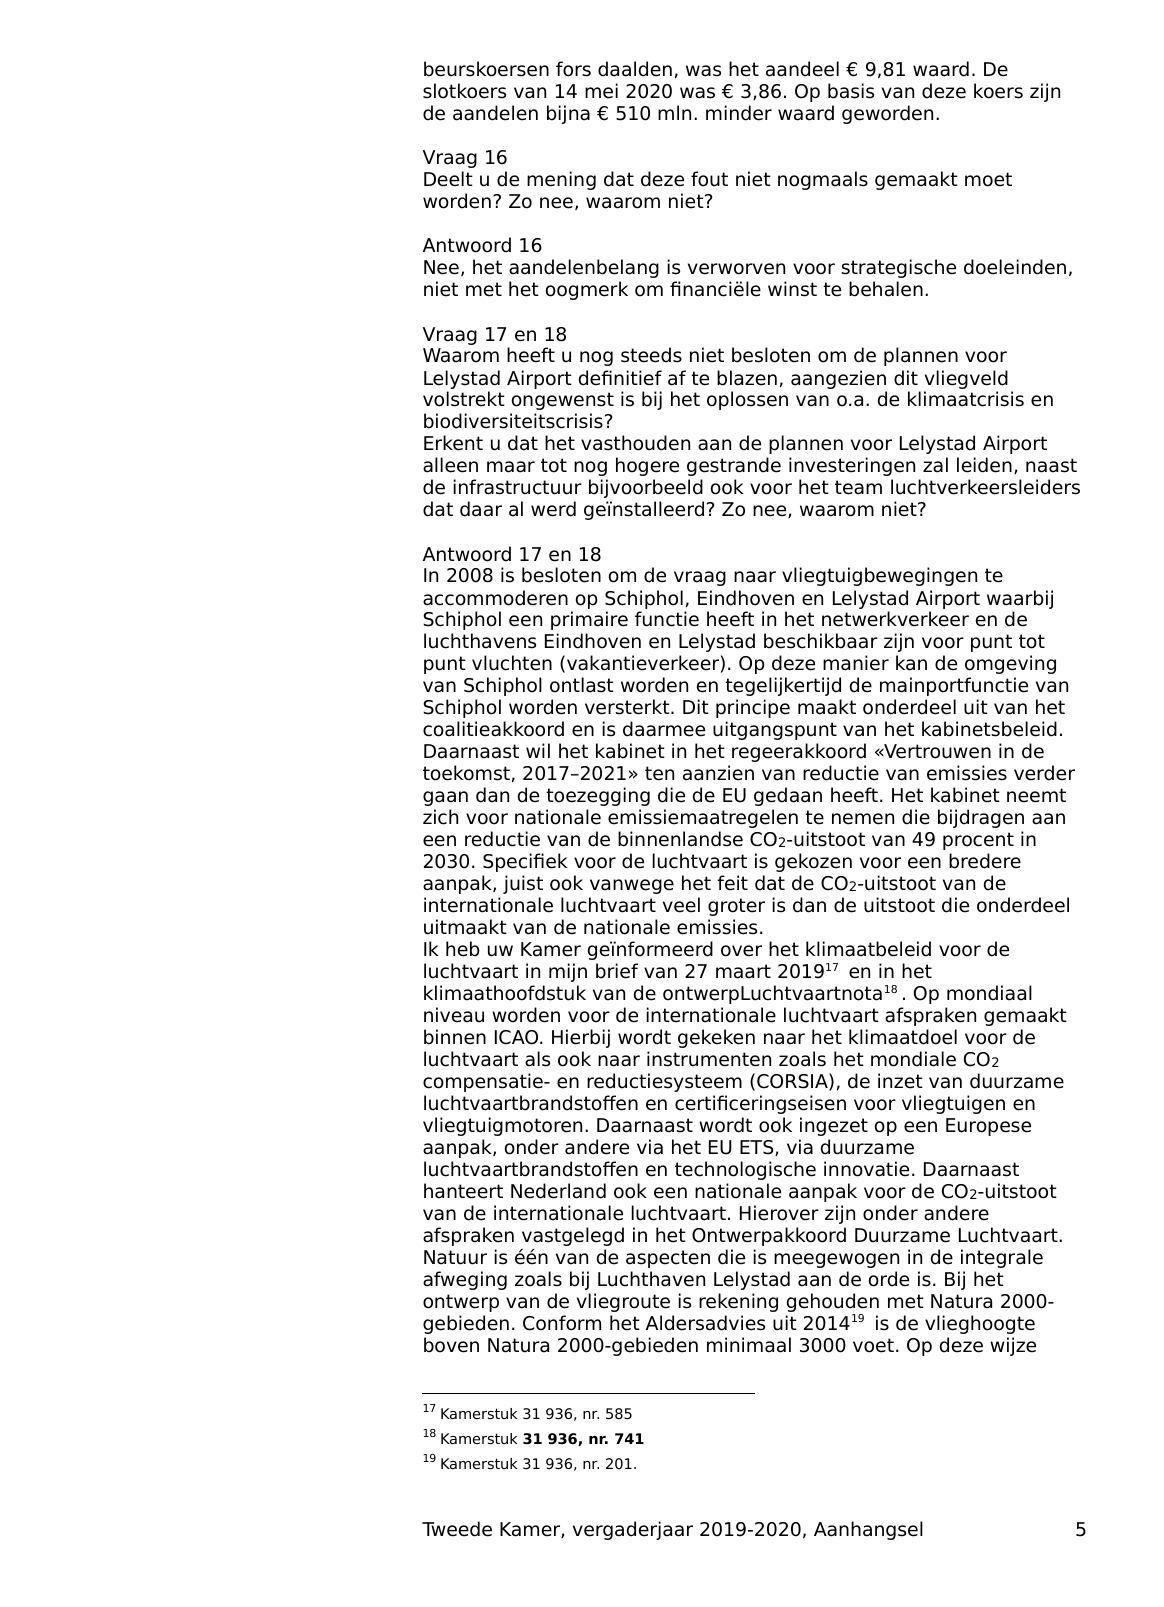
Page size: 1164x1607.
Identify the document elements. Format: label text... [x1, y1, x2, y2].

text Ik heb uw Kamer geïnformeerd over het klimaatbeleid voor de luchtvaart in mijn brief van 27 maart 2019 en in het klimaathoofdstuk van de ontwerpLuchtvaartnota. Op mondiaal niveau worden voor de internationale luchtvaart afspraken gemaakt binnen ICAO. Hierbij wordt gekeken naar het klimaatdoel voor de luchtvaart als ook naar instrumenten zoals het mondiale CO2 compensatie- en reductiesysteem (CORSIA), de inzet van duurzame luchtvaartbrandstoffen en certificeringseisen voor vliegtuigen en vliegtuigmotoren. Daarnaast wordt ook ingezet op een Europese aanpak, onder andere via het EU ETS, via duurzame luchtvaartbrandstoffen en technologische innovatie. Daarnaast hanteert Nederland ook een nationale aanpak voor de CO2-uitstoot van de internationale luchtvaart. Hierover zijn onder andere afspraken vastgelegd in het Ontwerpakkoord Duurzame Luchtvaart. [422, 939, 1087, 1247]
text Waarom heeft u nog steeds niet besloten om de plannen voor Lelystad Airport definitief af te blazen, aangezien dit vliegveld volstrekt ongewenst is bij het oplossen van o.a. de klimaatcrisis en biodiversiteitscrisis? [422, 345, 1087, 433]
text Vraag 17 en 18 [422, 323, 1087, 345]
text Kamerstuk 31 936, nr. 201. [422, 1452, 1087, 1474]
text Kamerstuk 31 936, nr. 741 [422, 1427, 1087, 1449]
text Nee, het aandelenbelang is verworven voor strategische doeleinden, niet met het oogmerk om financiële winst te behalen. [422, 257, 1087, 301]
text beurskoersen fors daalden, was het aandeel € 9,81 waard. De slotkoers van 14 mei 2020 was € 3,86. Op basis van deze koers zijn de aandelen bijna € 510 mln. minder waard geworden. [422, 59, 1087, 125]
text Daarnaast wil het kabinet in het regeerakkoord «Vertrouwen in de toekomst, 2017–2021» ten aanzien van reductie van emissies verder gaan dan de toezegging die de EU gedaan heeft. Het kabinet neemt zich voor nationale emissiemaatregelen te nemen die bijdragen aan een reductie van de binnenlandse CO2-uitstoot van 49 procent in 2030. Specifiek voor de luchtvaart is gekozen voor een bredere aanpak, juist ook vanwege het feit dat de CO2-uitstoot van de internationale luchtvaart veel groter is dan de uitstoot die onderdeel uitmaakt van de nationale emissies. [422, 741, 1087, 939]
text Antwoord 16 [422, 235, 1087, 257]
text Natuur is één van de aspecten die is meegewogen in de integrale afweging zoals bij Luchthaven Lelystad aan de orde is. Bij het ontwerp van de vliegroute is rekening gehouden met Natura 2000-gebieden. Conform het Aldersadvies uit 2014 is de vlieghoogte boven Natura 2000-gebieden minimaal 3000 voet. Op deze wijze [422, 1247, 1087, 1357]
text Deelt u de mening dat deze fout niet nogmaals gemaakt moet worden? Zo nee, waarom niet? [422, 169, 1087, 213]
text Erkent u dat het vasthouden aan de plannen voor Lelystad Airport alleen maar tot nog hogere gestrande investeringen zal leiden, naast de infrastructuur bijvoorbeeld ook voor het team luchtverkeersleiders dat daar al werd geïnstalleerd? Zo nee, waarom niet? [422, 433, 1087, 521]
text In 2008 is besloten om de vraag naar vliegtuigbewegingen te accommoderen op Schiphol, Eindhoven en Lelystad Airport waarbij Schiphol een primaire functie heeft in het netwerkverkeer en de luchthavens Eindhoven en Lelystad beschikbaar zijn voor punt tot punt vluchten (vakantieverkeer). Op deze manier kan de omgeving van Schiphol ontlast worden en tegelijkertijd de mainportfunctie van Schiphol worden versterkt. Dit principe maakt onderdeel uit van het coalitieakkoord en is daarmee uitgangspunt van het kabinetsbeleid. [422, 565, 1087, 741]
text Antwoord 17 en 18 [422, 543, 1087, 565]
text Vraag 16 [422, 147, 1087, 169]
text Kamerstuk 31 936, nr. 585 [422, 1402, 1087, 1424]
